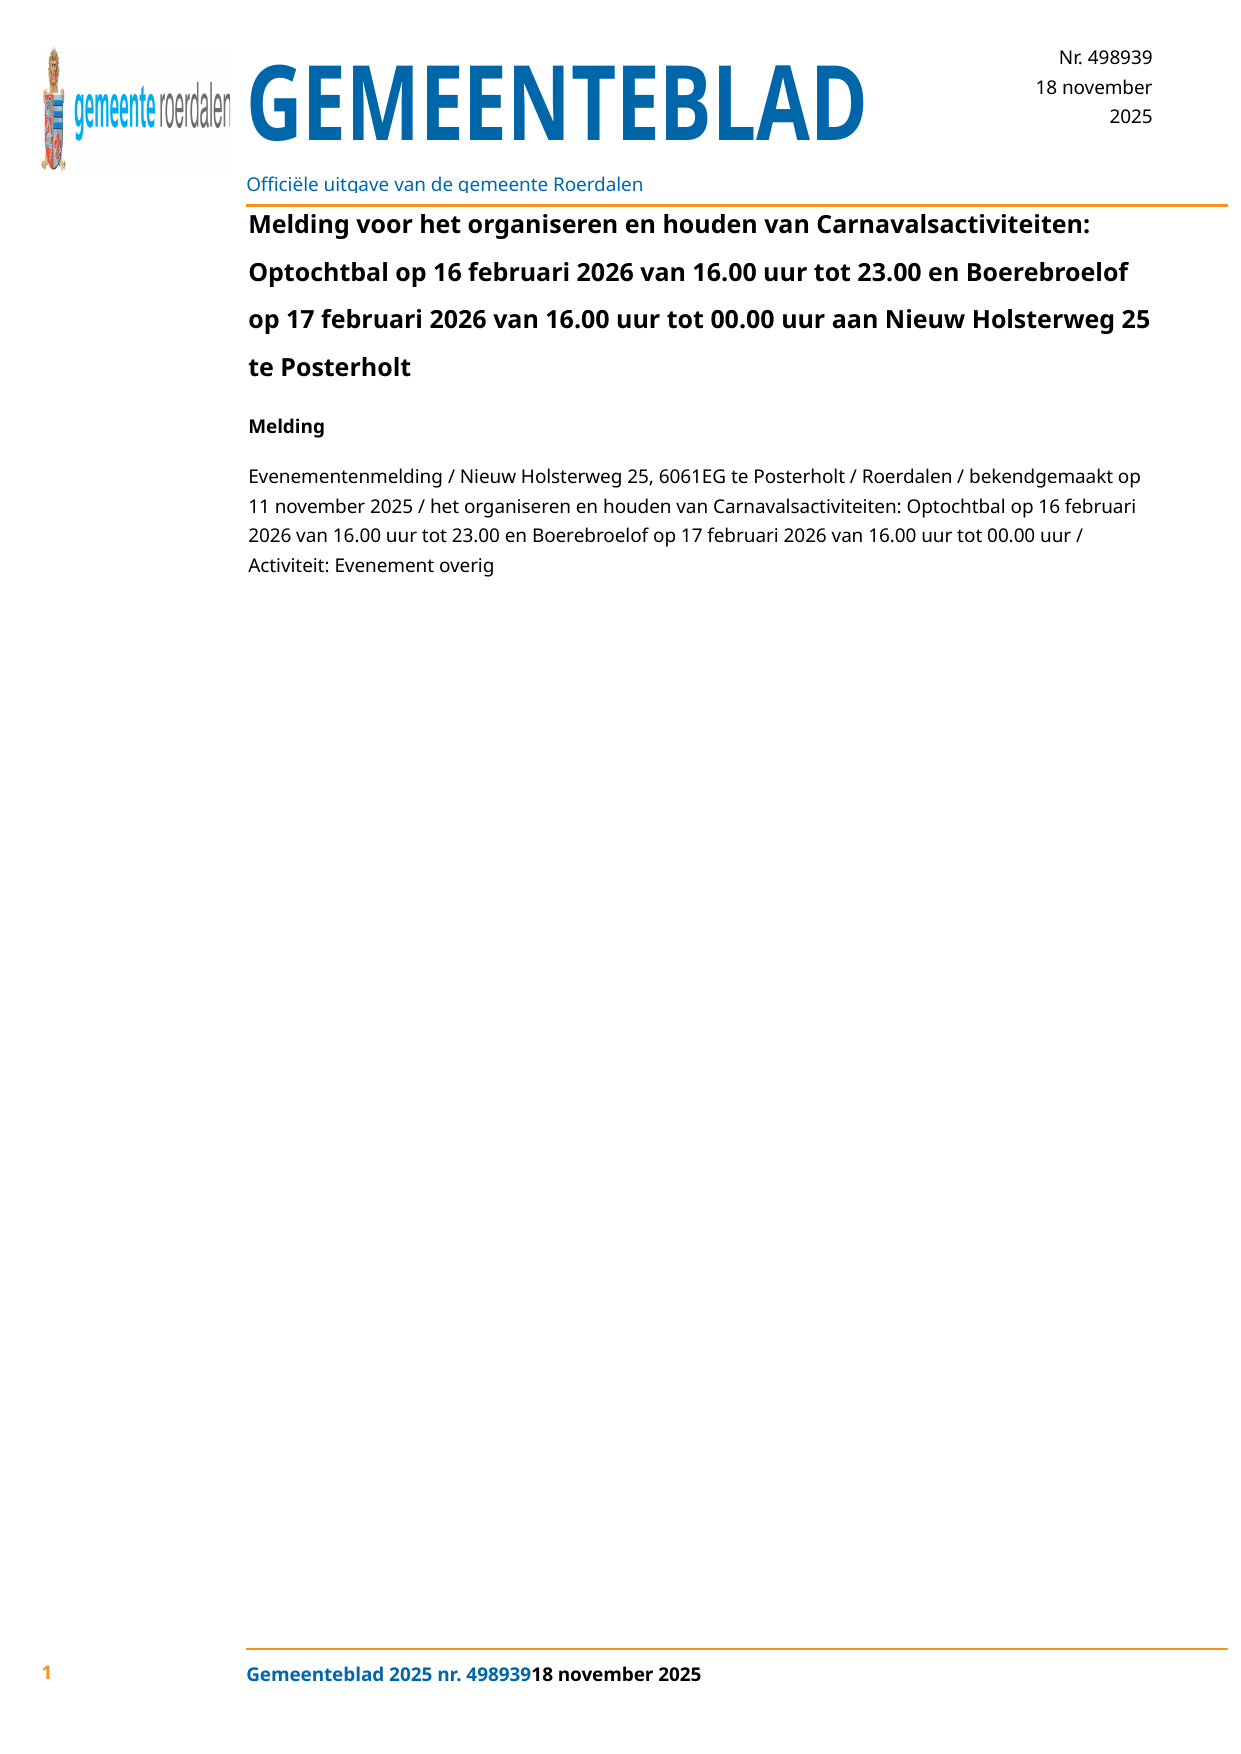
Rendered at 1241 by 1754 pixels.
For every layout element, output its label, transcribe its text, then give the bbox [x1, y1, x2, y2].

text Melding voor het organiseren en houden van Carnavalsactiviteiten: Optochtbal op 16 februari 2026 van 16.00 uur tot 23.00 en Boerebroelof op 17 februari 2026 van 16.00 uur tot 00.00 uur aan Nieuw Holsterweg 25 te Posterholt [248, 207, 1152, 384]
text Melding [248, 413, 1152, 439]
text Evenementenmelding / Nieuw Holsterweg 25, 6061EG te Posterholt / Roerdalen / bekendgemaakt op 11 november 2025 / het organiseren en houden van Carnavalsactiviteiten: Optochtbal op 16 februari 2026 van 16.00 uur tot 23.00 en Boerebroelof op 17 februari 2026 van 16.00 uur tot 00.00 uur / Activiteit: Evenement overig [248, 463, 1152, 578]
picture [41, 47, 231, 172]
